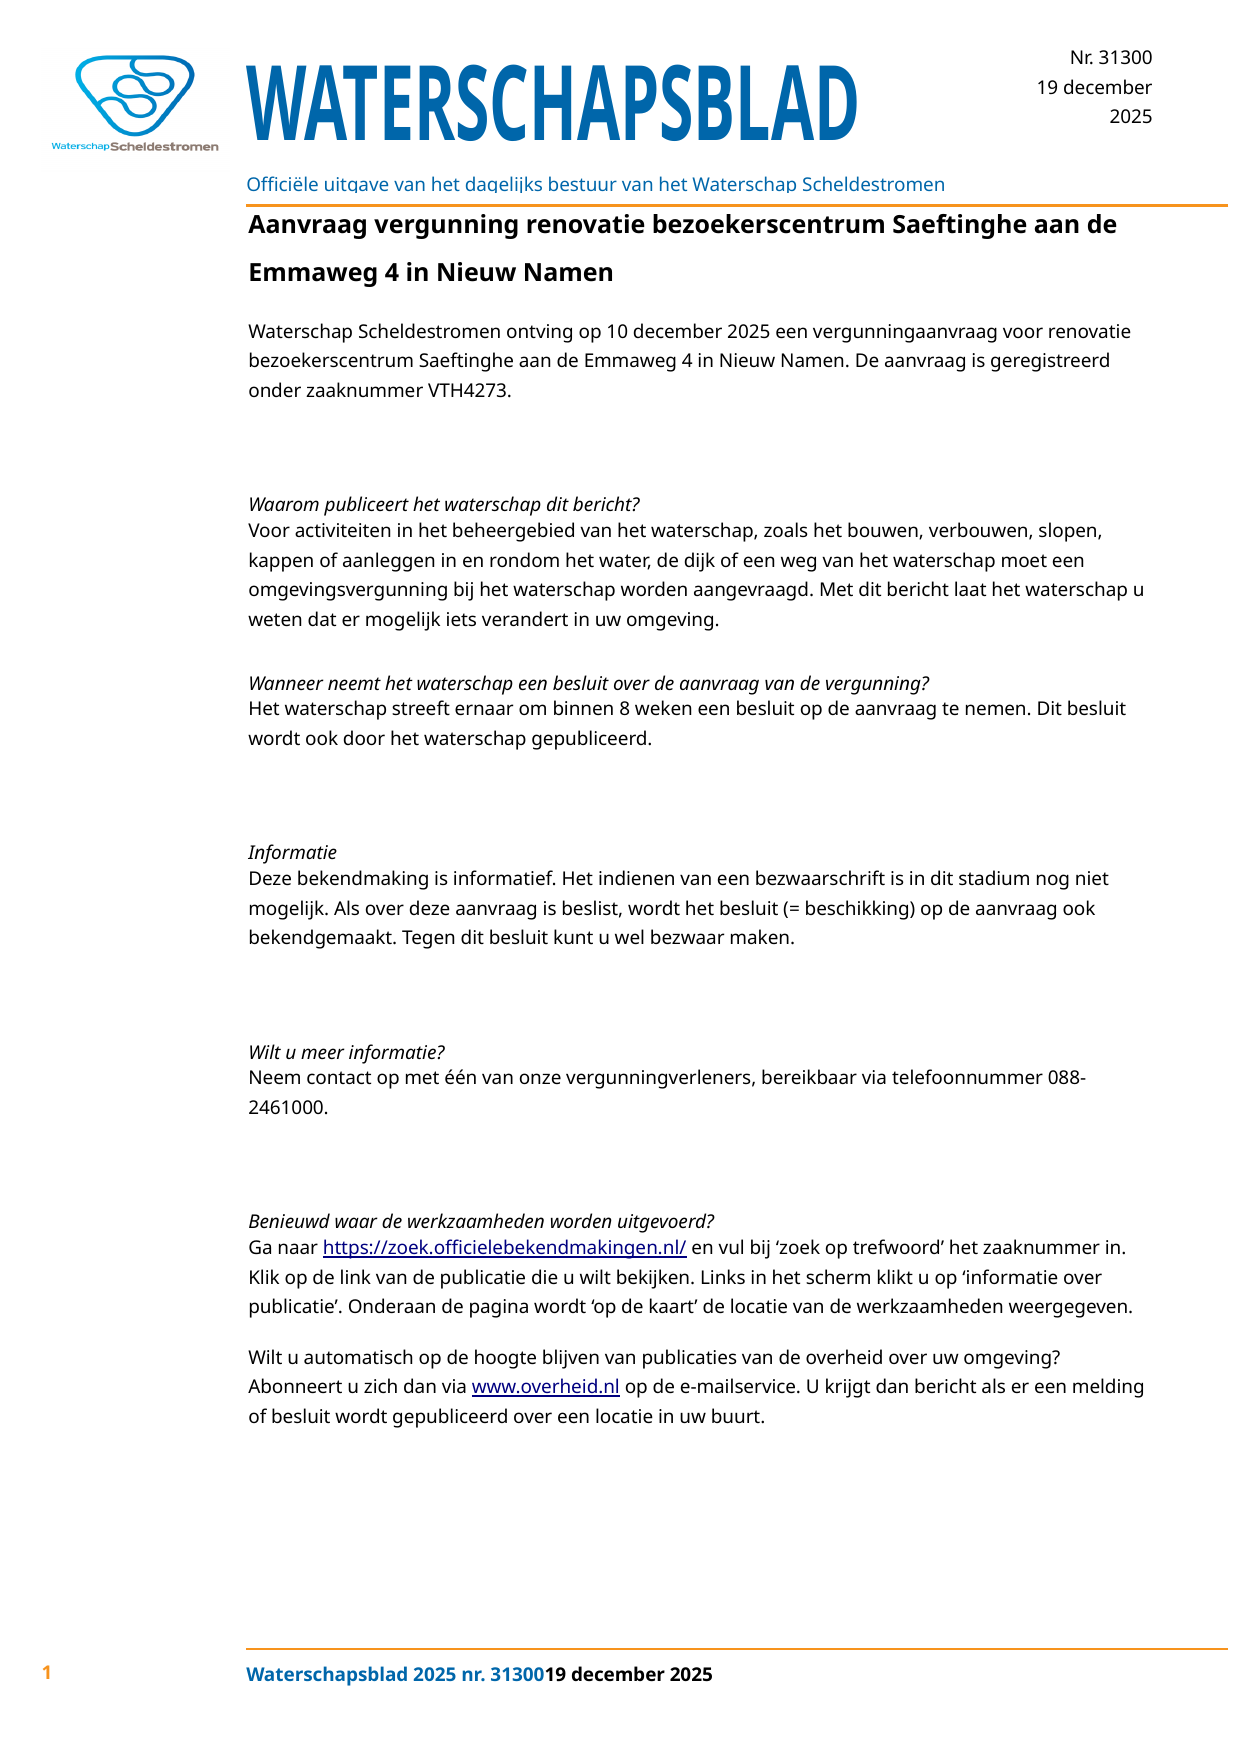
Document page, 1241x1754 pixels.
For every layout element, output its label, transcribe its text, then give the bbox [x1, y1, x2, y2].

text Neem contact op met één van onze vergunningverleners, bereikbaar via telefoonnummer 088-2461000. [248, 1064, 1152, 1120]
text Wanneer neemt het waterschap een besluit over de aanvraag van de vergunning? [248, 670, 1152, 696]
text Deze bekendmaking is informatief. Het indienen van een bezwaarschrift is in dit stadium nog niet mogelijk. Als over deze aanvraag is beslist, wordt het besluit (= beschikking) op de aanvraag ook bekendgemaakt. Tegen dit besluit kunt u wel bezwaar maken. [248, 865, 1152, 950]
text Informatie [248, 839, 1152, 865]
text Wilt u automatisch op de hoogte blijven van publicaties van de overheid over uw omgeving? Abonneert u zich dan via www.overheid.nl op de e-mailservice. U krijgt dan bericht als er een melding of besluit wordt gepubliceerd over een locatie in uw buurt. [248, 1344, 1152, 1429]
text Het waterschap streeft ernaar om binnen 8 weken een besluit op de aanvraag te nemen. Dit besluit wordt ook door het waterschap gepubliceerd. [248, 696, 1152, 751]
picture [41, 47, 231, 172]
text Waarom publiceert het waterschap dit bericht? [248, 491, 1152, 517]
text Wilt u meer informatie? [248, 1039, 1152, 1064]
text Waterschap Scheldestromen ontving op 10 december 2025 een vergunningaanvraag voor renovatie bezoekerscentrum Saeftinghe aan de Emmaweg 4 in Nieuw Namen. De aanvraag is geregistreerd onder zaaknummer VTH4273. [248, 318, 1152, 403]
text Aanvraag vergunning renovatie bezoekerscentrum Saeftinghe aan de Emmaweg 4 in Nieuw Namen [248, 207, 1152, 288]
text Voor activiteiten in het beheergebied van het waterschap, zoals het bouwen, verbouwen, slopen, kappen of aanleggen in en rondom het water, de dijk of een weg van het waterschap moet een omgevingsvergunning bij het waterschap worden aangevraagd. Met dit bericht laat het waterschap u weten dat er mogelijk iets verandert in uw omgeving. [248, 517, 1152, 632]
text Ga naar https://zoek.officielebekendmakingen.nl/ en vul bij ‘zoek op trefwoord’ het zaaknummer in. Klik op de link van de publicatie die u wilt bekijken. Links in het scherm klikt u op ‘informatie over publicatie’. Onderaan de pagina wordt ‘op de kaart’ de locatie van de werkzaamheden weergegeven. [248, 1234, 1152, 1319]
text Benieuwd waar de werkzaamheden worden uitgevoerd? [248, 1208, 1152, 1234]
